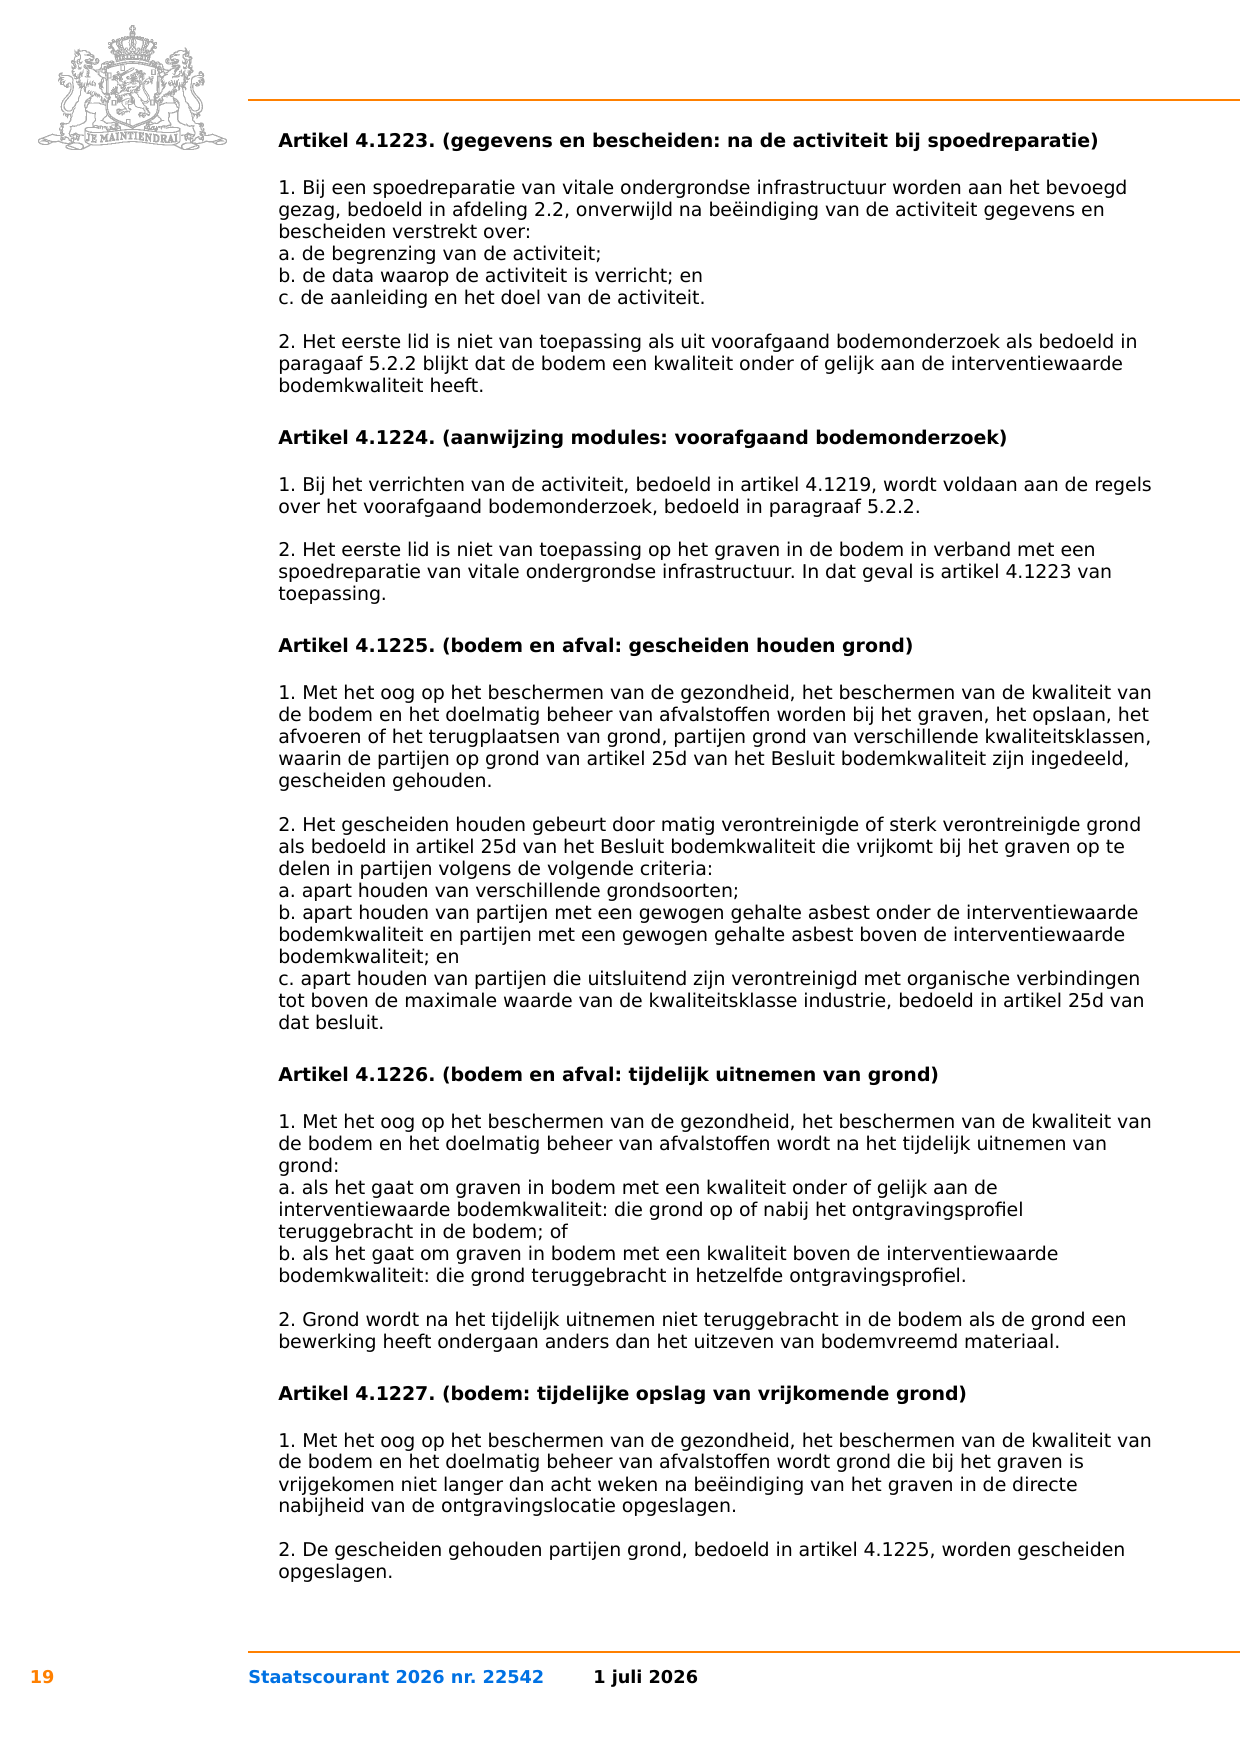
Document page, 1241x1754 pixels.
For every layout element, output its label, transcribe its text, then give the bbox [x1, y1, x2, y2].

text 2. Het gescheiden houden gebeurt door matig verontreinigde of sterk verontreinigde grond als bedoeld in artikel 25d van het Besluit bodemkwaliteit die vrijkomt bij het graven op te delen in partijen volgens de volgende criteria: [278, 814, 1163, 880]
subtitle Artikel 4.1226. (bodem en afval: tijdelijk uitnemen van grond) [278, 1064, 1163, 1086]
text 1. Met het oog op het beschermen van de gezondheid, het beschermen van de kwaliteit van de bodem en het doelmatig beheer van afvalstoffen wordt grond die bij het graven is vrijgekomen niet langer dan acht weken na beëindiging van het graven in de directe nabijheid van de ontgravingslocatie opgeslagen. [278, 1429, 1163, 1517]
subtitle Artikel 4.1225. (bodem en afval: gescheiden houden grond) [278, 635, 1163, 657]
text a. als het gaat om graven in bodem met een kwaliteit onder of gelijk aan de interventiewaarde bodemkwaliteit: die grond op of nabij het ontgravingsprofiel teruggebracht in de bodem; of [278, 1177, 1163, 1243]
text c. de aanleiding en het doel van de activiteit. [278, 287, 1163, 309]
subtitle Artikel 4.1223. (gegevens en bescheiden: na de activiteit bij spoedreparatie) [278, 130, 1163, 152]
text 2. Grond wordt na het tijdelijk uitnemen niet teruggebracht in de bodem als de grond een bewerking heeft ondergaan anders dan het uitzeven van bodemvreemd materiaal. [278, 1308, 1163, 1352]
text 1. Met het oog op het beschermen van de gezondheid, het beschermen van de kwaliteit van de bodem en het doelmatig beheer van afvalstoffen worden bij het graven, het opslaan, het afvoeren of het terugplaatsen van grond, partijen grond van verschillende kwaliteitsklassen, waarin de partijen op grond van artikel 25d van het Besluit bodemkwaliteit zijn ingedeeld, gescheiden gehouden. [278, 682, 1163, 792]
text b. apart houden van partijen met een gewogen gehalte asbest onder de interventiewaarde bodemkwaliteit en partijen met een gewogen gehalte asbest boven de interventiewaarde bodemkwaliteit; en [278, 902, 1163, 968]
subtitle Artikel 4.1227. (bodem: tijdelijke opslag van vrijkomende grond) [278, 1382, 1163, 1404]
text 1. Bij het verrichten van de activiteit, bedoeld in artikel 4.1219, wordt voldaan aan de regels over het voorafgaand bodemonderzoek, bedoeld in paragraaf 5.2.2. [278, 473, 1163, 517]
text b. de data waarop de activiteit is verricht; en [278, 265, 1163, 287]
text 2. De gescheiden gehouden partijen grond, bedoeld in artikel 4.1225, worden gescheiden opgeslagen. [278, 1539, 1163, 1583]
text a. apart houden van verschillende grondsoorten; [278, 880, 1163, 902]
text c. apart houden van partijen die uitsluitend zijn verontreinigd met organische verbindingen tot boven de maximale waarde van de kwaliteitsklasse industrie, bedoeld in artikel 25d van dat besluit. [278, 968, 1163, 1034]
text 2. Het eerste lid is niet van toepassing als uit voorafgaand bodemonderzoek als bedoeld in paragaaf 5.2.2 blijkt dat de bodem een kwaliteit onder of gelijk aan de interventiewaarde bodemkwaliteit heeft. [278, 331, 1163, 397]
text 2. Het eerste lid is niet van toepassing op het graven in de bodem in verband met een spoedreparatie van vitale ondergrondse infrastructuur. In dat geval is artikel 4.1223 van toepassing. [278, 539, 1163, 605]
picture [38, 25, 227, 150]
subtitle Artikel 4.1224. (aanwijzing modules: voorafgaand bodemonderzoek) [278, 427, 1163, 448]
text b. als het gaat om graven in bodem met een kwaliteit boven de interventiewaarde bodemkwaliteit: die grond teruggebracht in hetzelfde ontgravingsprofiel. [278, 1243, 1163, 1287]
text a. de begrenzing van de activiteit; [278, 243, 1163, 265]
text 1. Bij een spoedreparatie van vitale ondergrondse infrastructuur worden aan het bevoegd gezag, bedoeld in afdeling 2.2, onverwijld na beëindiging van de activiteit gegevens en bescheiden verstrekt over: [278, 177, 1163, 243]
text 1. Met het oog op het beschermen van de gezondheid, het beschermen van de kwaliteit van de bodem en het doelmatig beheer van afvalstoffen wordt na het tijdelijk uitnemen van grond: [278, 1111, 1163, 1177]
